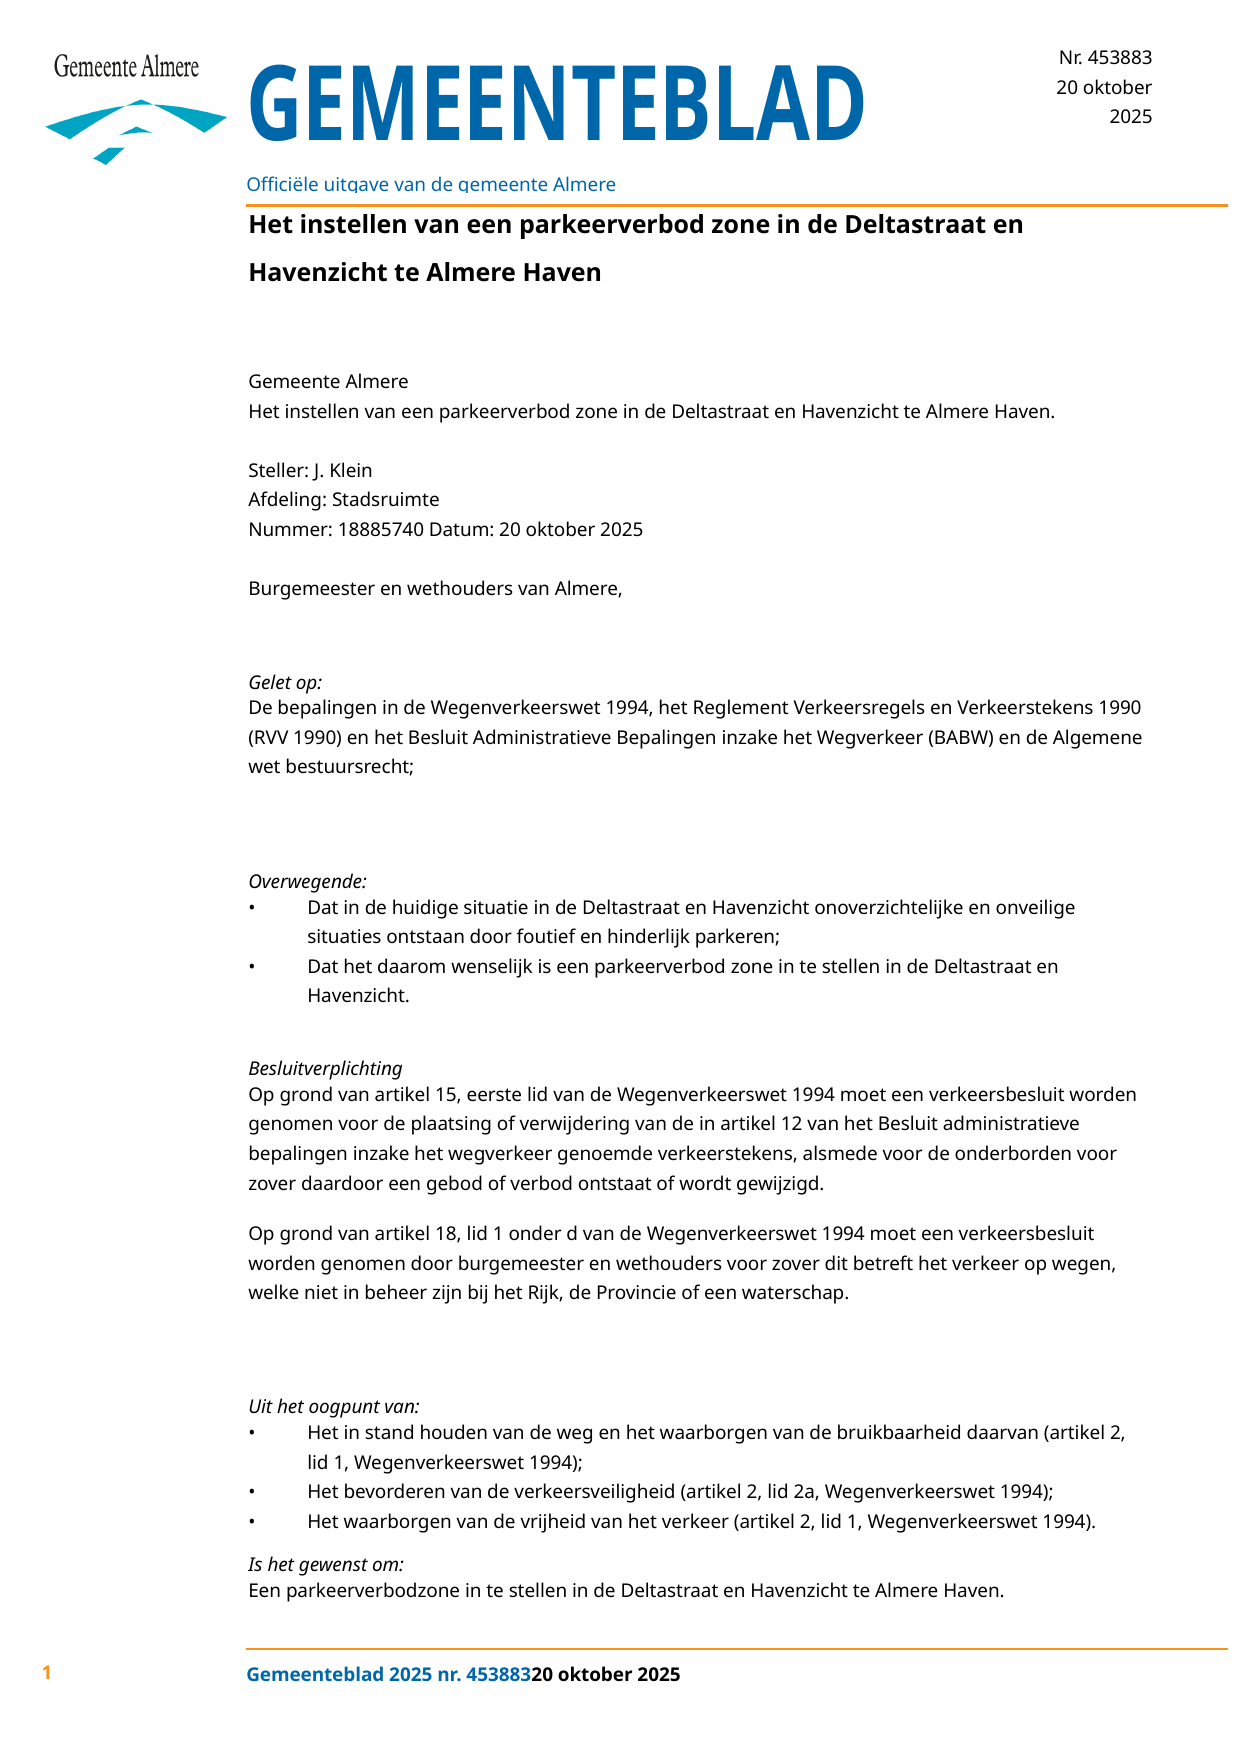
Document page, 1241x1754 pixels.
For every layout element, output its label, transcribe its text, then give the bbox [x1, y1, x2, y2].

text Besluitverplichting [248, 1055, 1152, 1081]
list Het bevorderen van de verkeersveiligheid (artikel 2, lid 2a, Wegenverkeerswet 1994); [248, 1479, 1152, 1504]
list Het in stand houden van de weg en het waarborgen van de bruikbaarheid daarvan (artikel 2, lid 1, Wegenverkeerswet 1994); [248, 1419, 1152, 1475]
text Burgemeester en wethouders van Almere, [248, 575, 1152, 601]
text Het instellen van een parkeerverbod zone in de Deltastraat en Havenzicht te Almere Haven [248, 207, 1152, 288]
picture [41, 47, 231, 172]
text Overwegende: [248, 868, 1152, 894]
list Dat in de huidige situatie in de Deltastraat en Havenzicht onoverzichtelijke en onveilige situaties ontstaan door foutief en hinderlijk parkeren; [248, 894, 1152, 949]
text Op grond van artikel 18, lid 1 onder d van de Wegenverkeerswet 1994 moet een verkeersbesluit worden genomen door burgemeester en wethouders voor zover dit betreft het verkeer op wegen, welke niet in beheer zijn bij het Rijk, de Provincie of een waterschap. [248, 1220, 1152, 1305]
list Het waarborgen van de vrijheid van het verkeer (artikel 2, lid 1, Wegenverkeerswet 1994). [248, 1508, 1152, 1534]
list Dat het daarom wenselijk is een parkeerverbod zone in te stellen in de Deltastraat en Havenzicht. [248, 953, 1152, 1008]
text Gelet op: [248, 669, 1152, 694]
text Is het gewenst om: [248, 1551, 1152, 1577]
text Uit het oogpunt van: [248, 1394, 1152, 1419]
text Een parkeerverbodzone in te stellen in de Deltastraat en Havenzicht te Almere Haven. [248, 1577, 1152, 1603]
text Het instellen van een parkeerverbod zone in de Deltastraat en Havenzicht te Almere Haven. [248, 398, 1152, 423]
text Gemeente Almere [248, 368, 1152, 394]
text Op grond van artikel 15, eerste lid van de Wegenverkeerswet 1994 moet een verkeersbesluit worden genomen voor de plaatsing of verwijdering van de in artikel 12 van het Besluit administratieve bepalingen inzake het wegverkeer genoemde verkeerstekens, alsmede voor de onderborden voor zover daardoor een gebod of verbod ontstaat of wordt gewijzigd. [248, 1081, 1152, 1196]
text Nummer: 18885740 Datum: 20 oktober 2025 [248, 516, 1152, 542]
text De bepalingen in de Wegenverkeerswet 1994, het Reglement Verkeersregels en Verkeerstekens 1990 (RVV 1990) en het Besluit Administratieve Bepalingen inzake het Wegverkeer (BABW) en de Algemene wet bestuursrecht; [248, 694, 1152, 779]
text Afdeling: Stadsruimte [248, 487, 1152, 512]
text Steller: J. Klein [248, 457, 1152, 483]
